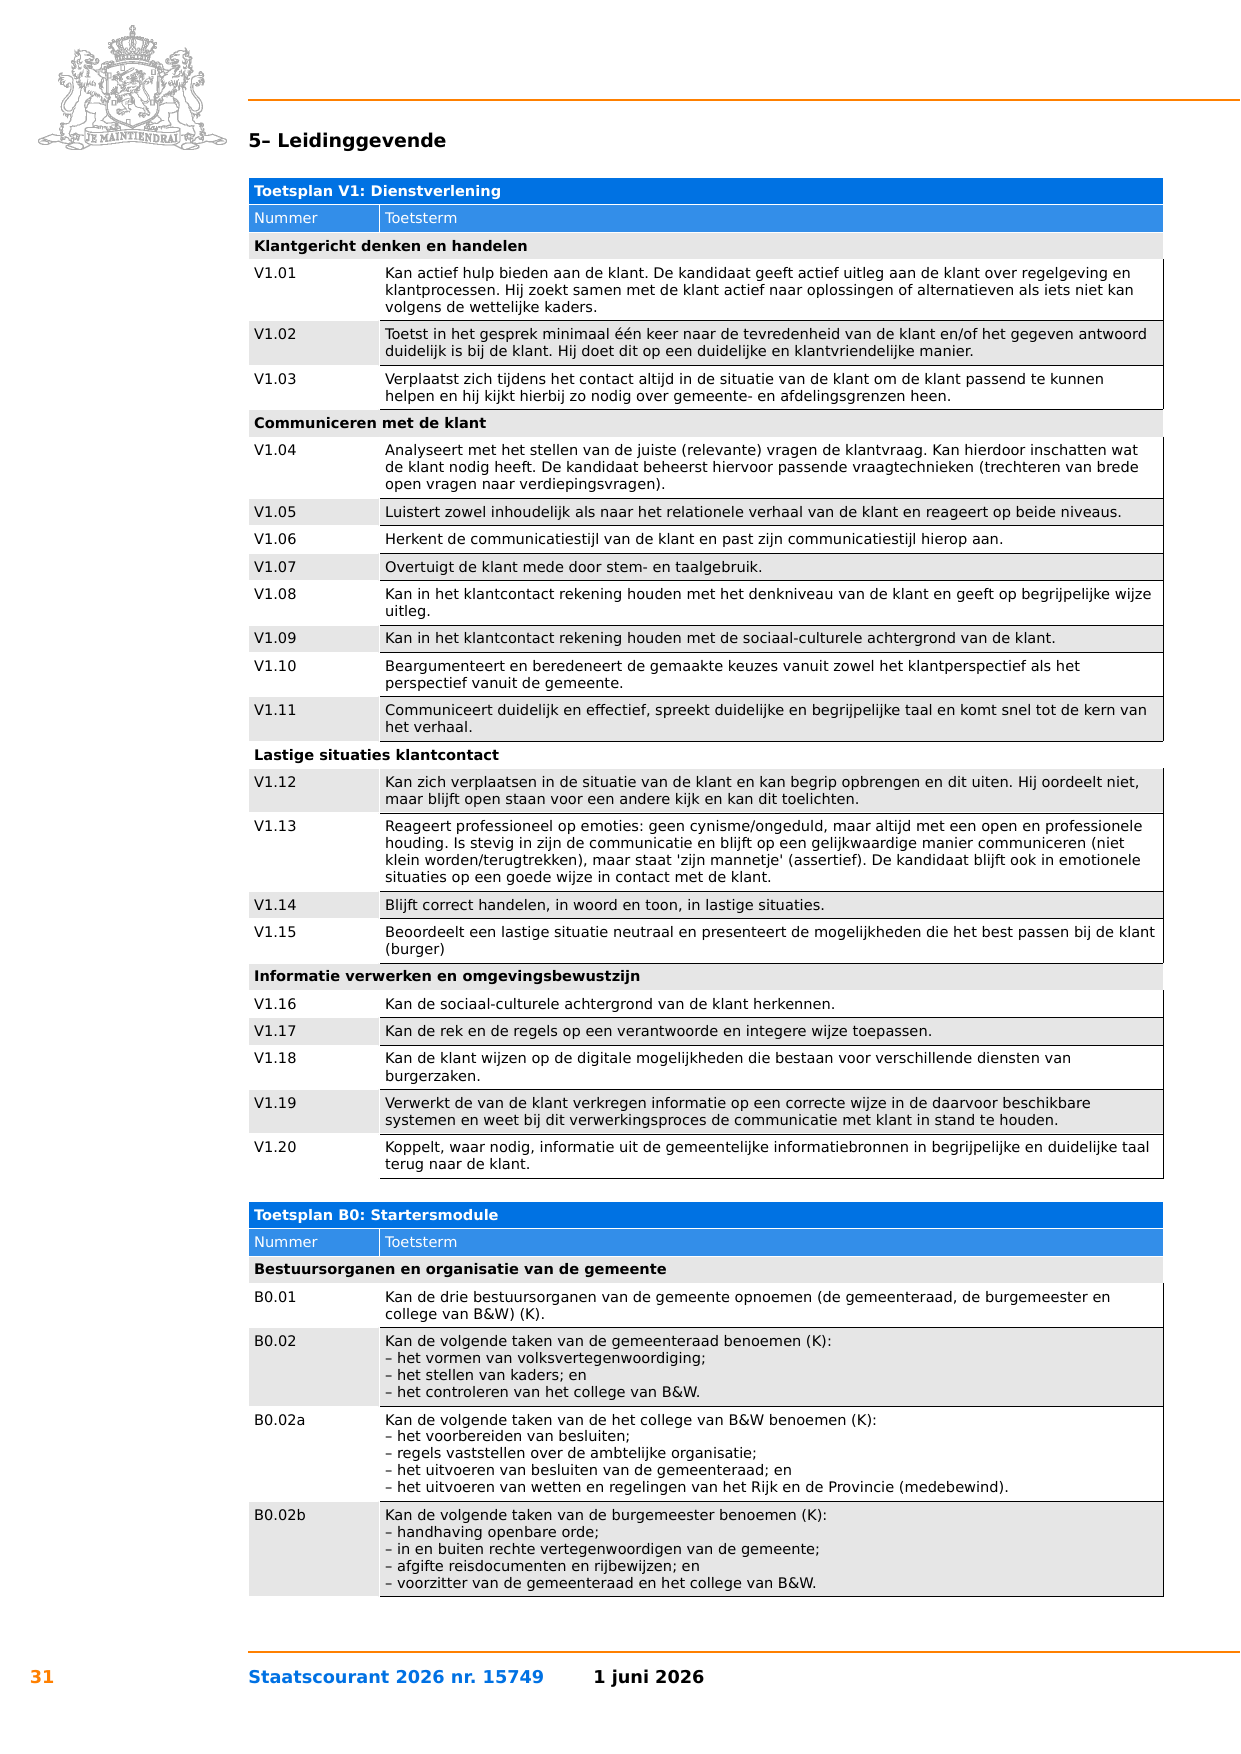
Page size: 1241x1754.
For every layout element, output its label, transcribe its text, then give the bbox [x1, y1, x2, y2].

table_cell V1.20 [249, 1135, 379, 1178]
table_cell V1.11 [249, 697, 379, 741]
table_cell Kan in het klantcontact rekening houden met het denkniveau van de klant en geeft op begrijpelijke wijze uitleg. [380, 581, 1163, 624]
table_cell V1.01 [249, 260, 379, 320]
table_cell V1.04 [249, 438, 379, 498]
table_cell Kan in het klantcontact rekening houden met de sociaal-culturele achtergrond van de klant. [380, 626, 1163, 652]
table_cell Kan de volgende taken van de het college van B&W benoemen (K): – het voorbereiden van besluiten; – regels vaststellen over de ambtelijke organisatie; – het uitvoeren van besluiten van de gemeenteraad; en – het uitvoeren van wetten en regelingen van het Rijk en de Provincie (medebewind). [380, 1407, 1163, 1501]
table_cell Overtuigt de klant mede door stem- en taalgebruik. [380, 554, 1163, 580]
table_cell Beargumenteert en beredeneert de gemaakte keuzes vanuit zowel het klantperspectief als het perspectief vanuit de gemeente. [380, 653, 1163, 696]
picture [38, 25, 227, 150]
table_cell Reageert professioneel op emoties: geen cynisme/ongeduld, maar altijd met een open en professionele houding. Is stevig in zijn de communicatie en blijft op een gelijkwaardige manier communiceren (niet klein worden/terugtrekken), maar staat 'zijn mannetje' (assertief). De kandidaat blijft ook in emotionele situaties op een goede wijze in contact met de klant. [380, 814, 1163, 891]
table_cell Verplaatst zich tijdens het contact altijd in de situatie van de klant om de klant passend te kunnen helpen en hij kijkt hierbij zo nodig over gemeente- en afdelingsgrenzen heen. [380, 366, 1163, 409]
table_cell Kan de klant wijzen op de digitale mogelijkheden die bestaan voor verschillende diensten van burgerzaken. [380, 1046, 1163, 1089]
table_cell V1.14 [249, 892, 379, 918]
table_cell Communiceert duidelijk en effectief, spreekt duidelijke en begrijpelijke taal en komt snel tot de kern van het verhaal. [380, 697, 1163, 741]
table_cell Herkent de communicatiestijl van de klant en past zijn communicatiestijl hierop aan. [380, 526, 1163, 553]
table_cell Klantgericht denken en handelen [249, 233, 1163, 259]
subtitle 5– Leidinggevende [248, 130, 1163, 152]
table_cell B0.02 [249, 1328, 379, 1406]
table_cell Verwerkt de van de klant verkregen informatie op een correcte wijze in de daarvoor beschikbare systemen en weet bij dit verwerkingsproces de communicatie met klant in stand te houden. [380, 1090, 1163, 1133]
table_cell V1.17 [249, 1018, 379, 1045]
table_cell B0.02b [249, 1502, 379, 1596]
table_cell Bestuursorganen en organisatie van de gemeente [249, 1257, 1163, 1283]
table_cell Informatie verwerken en omgevingsbewustzijn [249, 964, 1163, 990]
table_cell V1.08 [249, 581, 379, 624]
table_cell Beoordeelt een lastige situatie neutraal en presenteert de mogelijkheden die het best passen bij de klant (burger) [380, 919, 1163, 962]
table_cell V1.19 [249, 1090, 379, 1133]
table_cell Communiceren met de klant [249, 410, 1163, 437]
table_cell V1.07 [249, 554, 379, 580]
table_cell Lastige situaties klantcontact [249, 742, 1163, 768]
table_cell B0.02a [249, 1407, 379, 1501]
table_cell V1.13 [249, 814, 379, 891]
table_header Toetsplan B0: Startersmodule [249, 1202, 1163, 1228]
table_cell Kan actief hulp bieden aan de klant. De kandidaat geeft actief uitleg aan de klant over regelgeving en klantprocessen. Hij zoekt samen met de klant actief naar oplossingen of alternatieven als iets niet kan volgens de wettelijke kaders. [380, 260, 1163, 320]
table_header Toetsplan V1: Dienstverlening [249, 178, 1163, 204]
table_cell Luistert zowel inhoudelijk als naar het relationele verhaal van de klant en reageert op beide niveaus. [380, 499, 1163, 525]
table_cell Blijft correct handelen, in woord en toon, in lastige situaties. [380, 892, 1163, 918]
table_cell V1.06 [249, 526, 379, 553]
table_cell V1.16 [249, 991, 379, 1017]
table_cell Kan de volgende taken van de burgemeester benoemen (K): – handhaving openbare orde; – in en buiten rechte vertegenwoordigen van de gemeente; – afgifte reisdocumenten en rijbewijzen; en – voorzitter van de gemeenteraad en het college van B&W. [380, 1502, 1163, 1596]
table_cell Nummer [249, 1229, 379, 1256]
table_cell Toetsterm [380, 205, 1163, 232]
table_cell Kan de volgende taken van de gemeenteraad benoemen (K): – het vormen van volksvertegenwoordiging; – het stellen van kaders; en – het controleren van het college van B&W. [380, 1328, 1163, 1406]
table_cell V1.12 [249, 769, 379, 812]
table_cell Kan de sociaal-culturele achtergrond van de klant herkennen. [380, 991, 1163, 1017]
table_cell Kan zich verplaatsen in de situatie van de klant en kan begrip opbrengen en dit uiten. Hij oordeelt niet, maar blijft open staan voor een andere kijk en kan dit toelichten. [380, 769, 1163, 812]
table_cell V1.09 [249, 626, 379, 652]
table_cell V1.18 [249, 1046, 379, 1089]
table_cell Koppelt, waar nodig, informatie uit de gemeentelijke informatiebronnen in begrijpelijke en duidelijke taal terug naar de klant. [380, 1135, 1163, 1178]
table_cell V1.15 [249, 919, 379, 962]
table_cell B0.01 [249, 1284, 379, 1327]
table_cell Kan de rek en de regels op een verantwoorde en integere wijze toepassen. [380, 1018, 1163, 1045]
table_cell V1.05 [249, 499, 379, 525]
table_cell Kan de drie bestuursorganen van de gemeente opnoemen (de gemeenteraad, de burgemeester en college van B&W) (K). [380, 1284, 1163, 1327]
table_cell Toetst in het gesprek minimaal één keer naar de tevredenheid van de klant en/of het gegeven antwoord duidelijk is bij de klant. Hij doet dit op een duidelijke en klantvriendelijke manier. [380, 321, 1163, 365]
table_cell V1.10 [249, 653, 379, 696]
table_cell Analyseert met het stellen van de juiste (relevante) vragen de klantvraag. Kan hierdoor inschatten wat de klant nodig heeft. De kandidaat beheerst hiervoor passende vraagtechnieken (trechteren van brede open vragen naar verdiepingsvragen). [380, 438, 1163, 498]
table_cell Nummer [249, 205, 379, 232]
table_cell V1.02 [249, 321, 379, 365]
table_cell Toetsterm [380, 1229, 1163, 1256]
table_cell V1.03 [249, 366, 379, 409]
